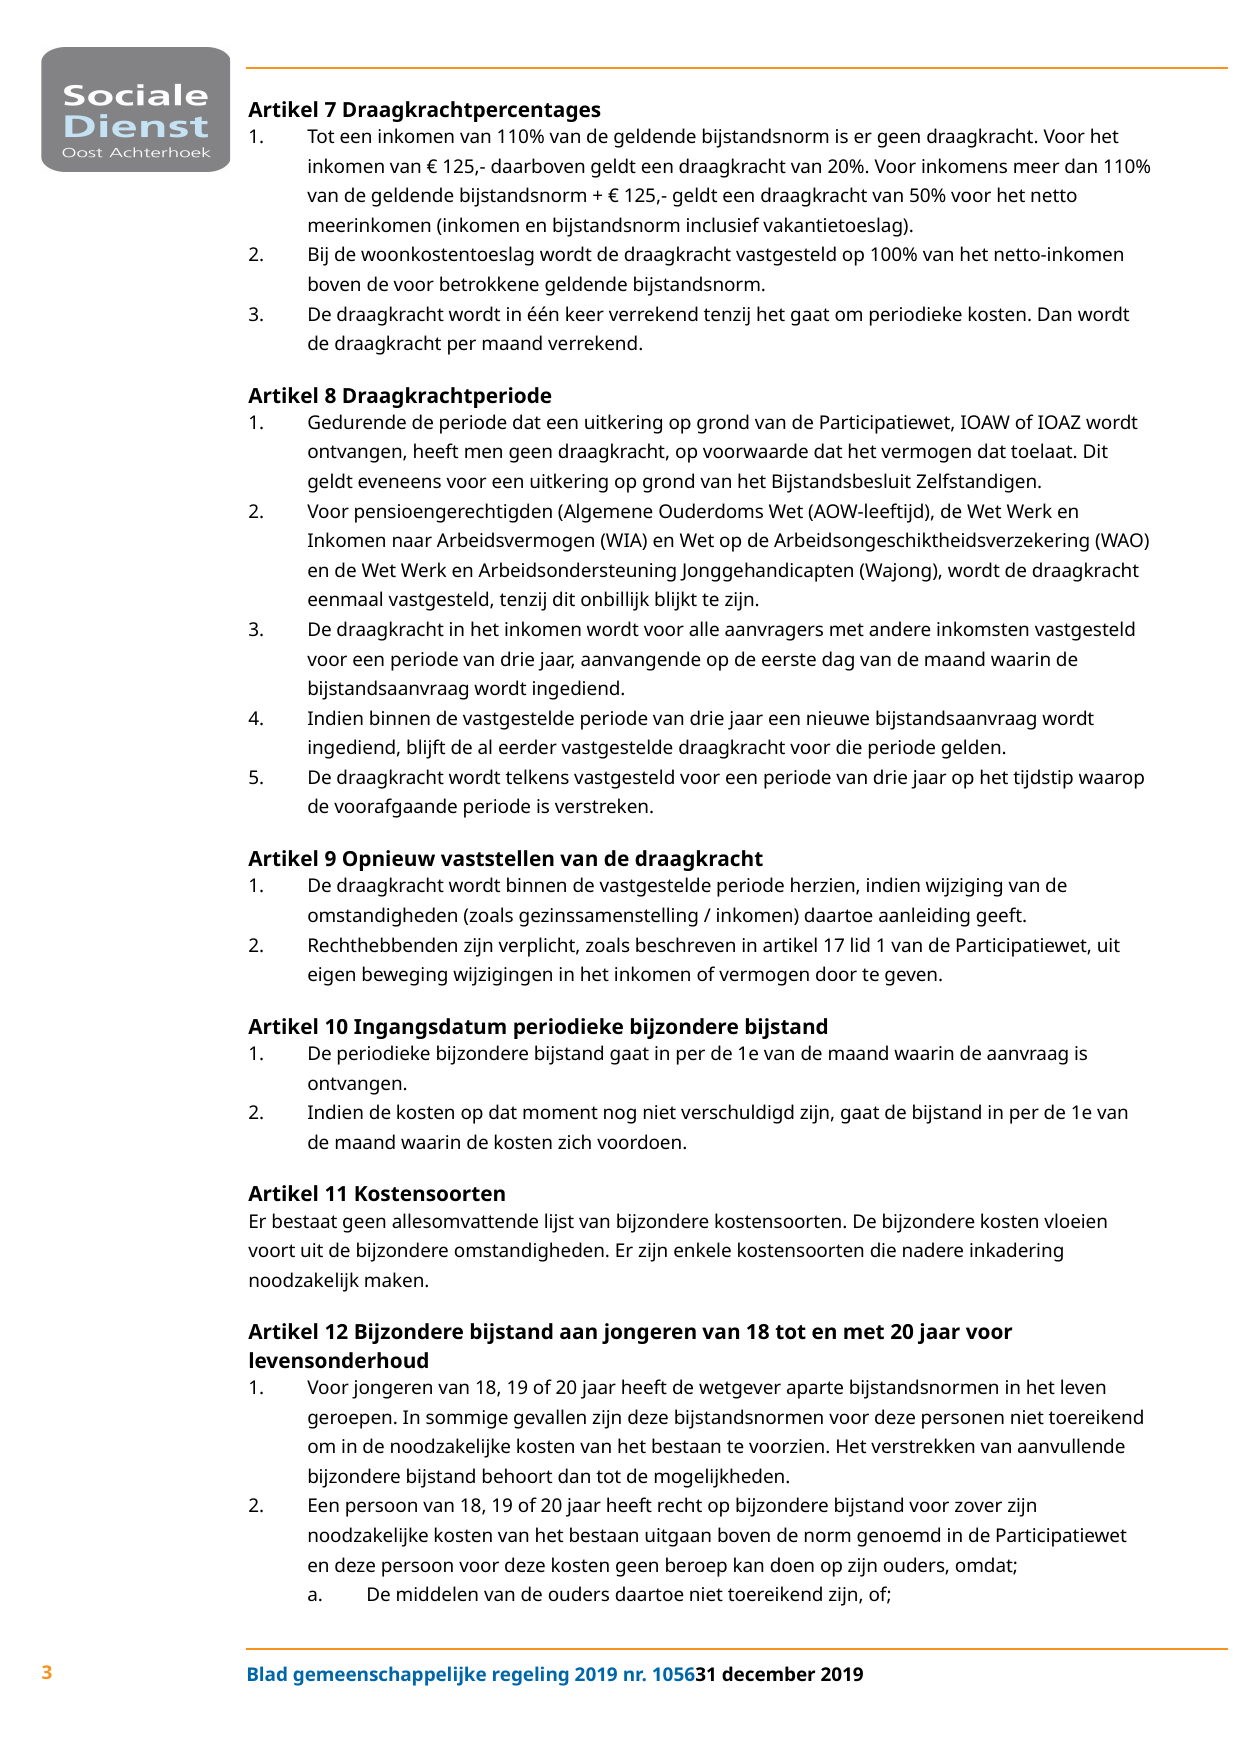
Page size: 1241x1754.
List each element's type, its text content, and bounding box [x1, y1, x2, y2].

list Gedurende de periode dat een uitkering op grond van de Participatiewet, IOAW of IOAZ wordt ontvangen, heeft men geen draagkracht, op voorwaarde dat het vermogen dat toelaat. Dit geldt eveneens voor een uitkering op grond van het Bijstandsbesluit Zelfstandigen. [248, 409, 1152, 494]
list De periodieke bijzondere bijstand gaat in per de 1e van de maand waarin de aanvraag is ontvangen. [248, 1040, 1152, 1096]
list Voor pensioengerechtigden (Algemene Ouderdoms Wet (AOW-leeftijd), de Wet Werk en Inkomen naar Arbeidsvermogen (WIA) en Wet op de Arbeidsongeschiktheidsverzekering (WAO) en de Wet Werk en Arbeidsondersteuning Jonggehandicapten (Wajong), wordt de draagkracht eenmaal vastgesteld, tenzij dit onbillijk blijkt te zijn. [248, 498, 1152, 612]
text Artikel 9 Opnieuw vaststellen van de draagkracht [248, 844, 1152, 873]
list De draagkracht wordt binnen de vastgestelde periode herzien, indien wijziging van de omstandigheden (zoals gezinssamenstelling / inkomen) daartoe aanleiding geeft. [248, 873, 1152, 928]
list De middelen van de ouders daartoe niet toereikend zijn, of; [307, 1581, 1152, 1607]
list Indien de kosten op dat moment nog niet verschuldigd zijn, gaat de bijstand in per de 1e van de maand waarin de kosten zich voordoen. [248, 1099, 1152, 1155]
list Rechthebbenden zijn verplicht, zoals beschreven in artikel 17 lid 1 van de Participatiewet, uit eigen beweging wijzigingen in het inkomen of vermogen door te geven. [248, 932, 1152, 987]
text Artikel 11 Kostensoorten [248, 1179, 1152, 1208]
list Voor jongeren van 18, 19 of 20 jaar heeft de wetgever aparte bijstandsnormen in het leven geroepen. In sommige gevallen zijn deze bijstandsnormen voor deze personen niet toereikend om in de noodzakelijke kosten van het bestaan te voorzien. Het verstrekken van aanvullende bijzondere bijstand behoort dan tot de mogelijkheden. [248, 1374, 1152, 1489]
text Artikel 12 Bijzondere bijstand aan jongeren van 18 tot en met 20 jaar voor levensonderhoud [248, 1317, 1152, 1374]
text Er bestaat geen allesomvattende lijst van bijzondere kostensoorten. De bijzondere kosten vloeien voort uit de bijzondere omstandigheden. Er zijn enkele kostensoorten die nadere inkadering noodzakelijk maken. [248, 1208, 1152, 1293]
text Artikel 10 Ingangsdatum periodieke bijzondere bijstand [248, 1012, 1152, 1040]
list Een persoon van 18, 19 of 20 jaar heeft recht op bijzondere bijstand voor zover zijn noodzakelijke kosten van het bestaan uitgaan boven de norm genoemd in de Participatiewet en deze persoon voor deze kosten geen beroep kan doen op zijn ouders, omdat; [248, 1493, 1152, 1577]
picture [41, 47, 231, 172]
list De draagkracht wordt telkens vastgesteld voor een periode van drie jaar op het tijdstip waarop de voorafgaande periode is verstreken. [248, 764, 1152, 819]
list Tot een inkomen van 110% van de geldende bijstandsnorm is er geen draagkracht. Voor het inkomen van € 125,- daarboven geldt een draagkracht van 20%. Voor inkomens meer dan 110% van de geldende bijstandsnorm + € 125,- geldt een draagkracht van 50% voor het netto meerinkomen (inkomen en bijstandsnorm inclusief vakantietoeslag). [248, 123, 1152, 238]
list Bij de woonkostentoeslag wordt de draagkracht vastgesteld op 100% van het netto-inkomen boven de voor betrokkene geldende bijstandsnorm. [248, 242, 1152, 297]
list Indien binnen de vastgestelde periode van drie jaar een nieuwe bijstandsaanvraag wordt ingediend, blijft de al eerder vastgestelde draagkracht voor die periode gelden. [248, 705, 1152, 760]
list De draagkracht wordt in één keer verrekend tenzij het gaat om periodieke kosten. Dan wordt de draagkracht per maand verrekend. [248, 301, 1152, 356]
list De draagkracht in het inkomen wordt voor alle aanvragers met andere inkomsten vastgesteld voor een periode van drie jaar, aanvangende op de eerste dag van de maand waarin de bijstandsaanvraag wordt ingediend. [248, 616, 1152, 701]
text Artikel 7 Draagkrachtpercentages [248, 95, 1152, 123]
text Artikel 8 Draagkrachtperiode [248, 381, 1152, 409]
